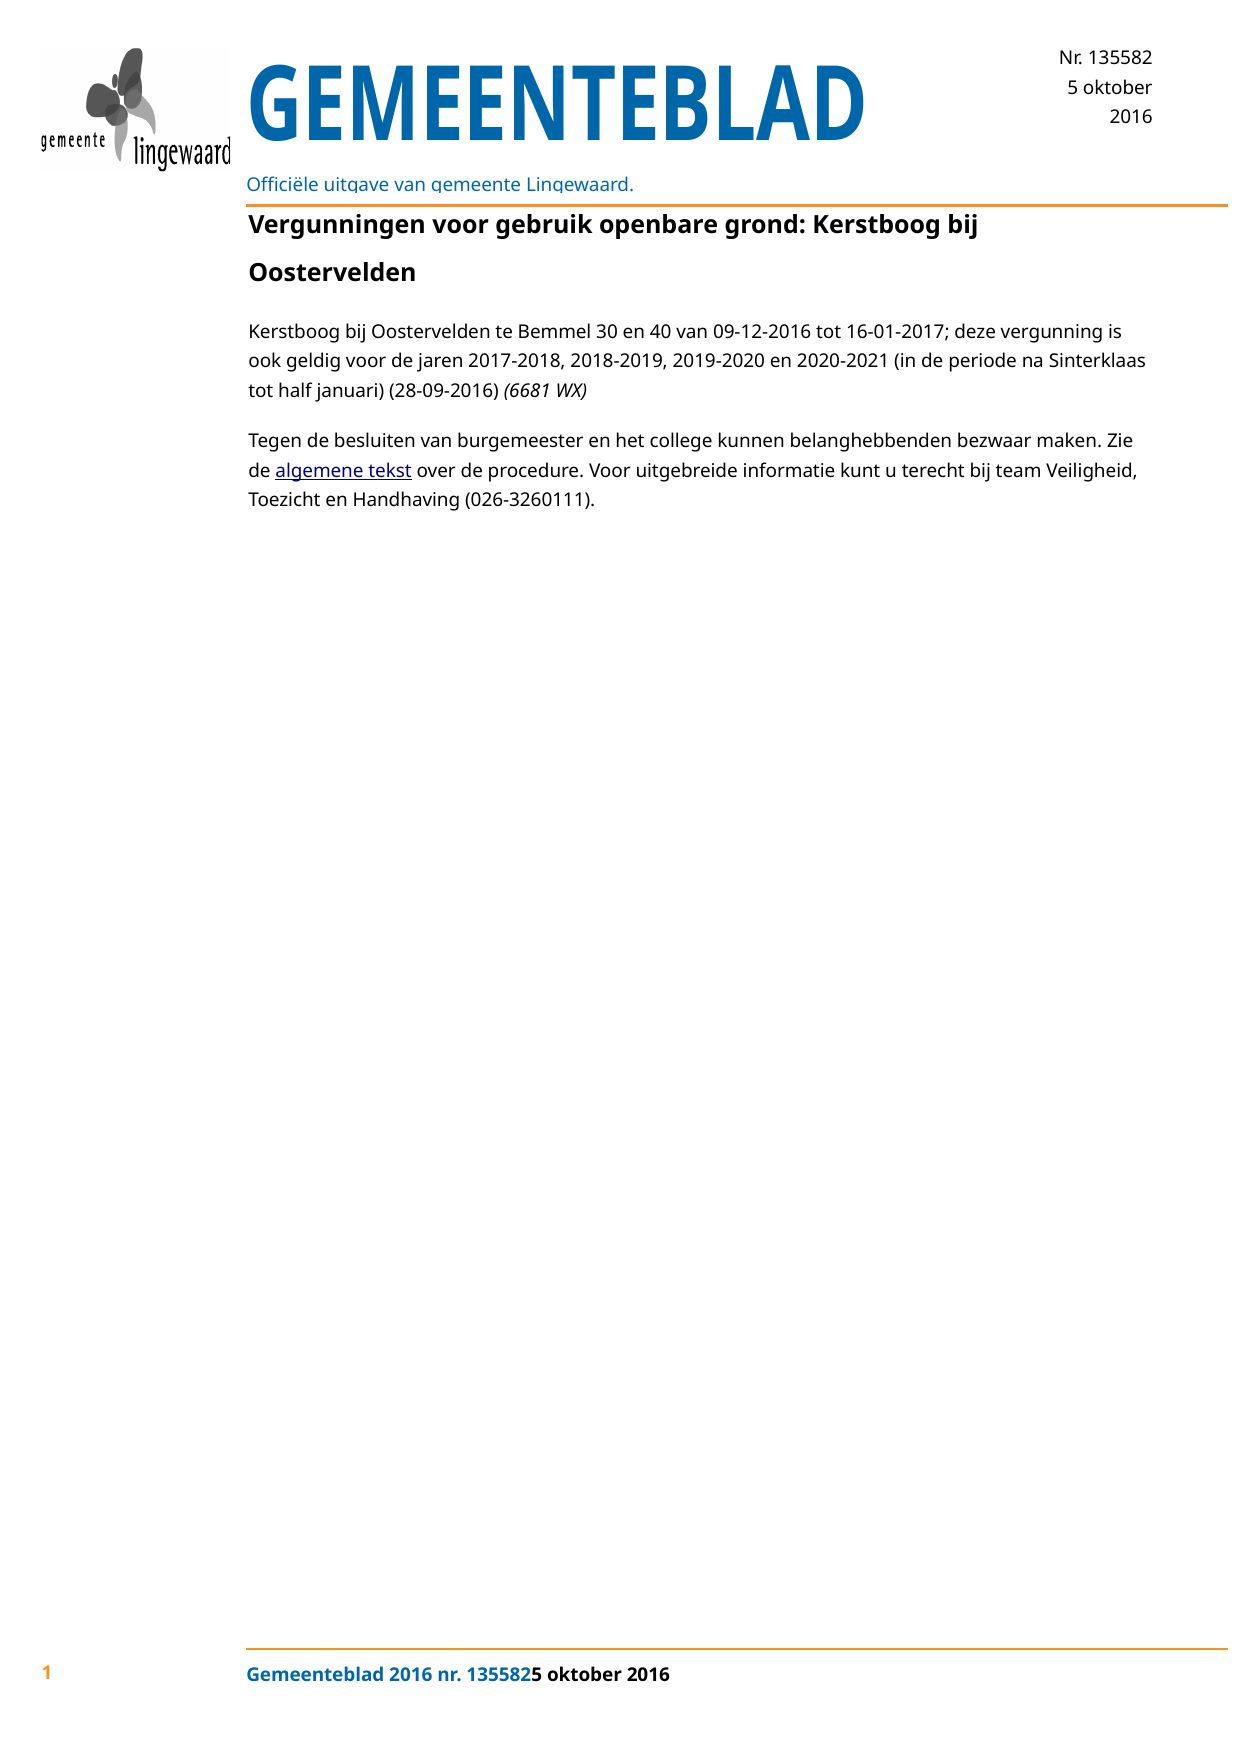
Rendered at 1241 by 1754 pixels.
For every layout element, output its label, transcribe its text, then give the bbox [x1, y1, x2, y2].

text Kerstboog bij Oostervelden te Bemmel 30 en 40 van 09-12-2016 tot 16-01-2017; deze vergunning is ook geldig voor de jaren 2017-2018, 2018-2019, 2019-2020 en 2020-2021 (in de periode na Sinterklaas tot half januari) (28-09-2016) (6681 WX) [248, 318, 1152, 403]
picture [41, 47, 231, 172]
text Vergunningen voor gebruik openbare grond: Kerstboog bij Oostervelden [248, 207, 1152, 288]
text Tegen de besluiten van burgemeester en het college kunnen belanghebbenden bezwaar maken. Zie de algemene tekst over de procedure. Voor uitgebreide informatie kunt u terecht bij team Veiligheid, Toezicht en Handhaving (026-3260111). [248, 427, 1152, 512]
